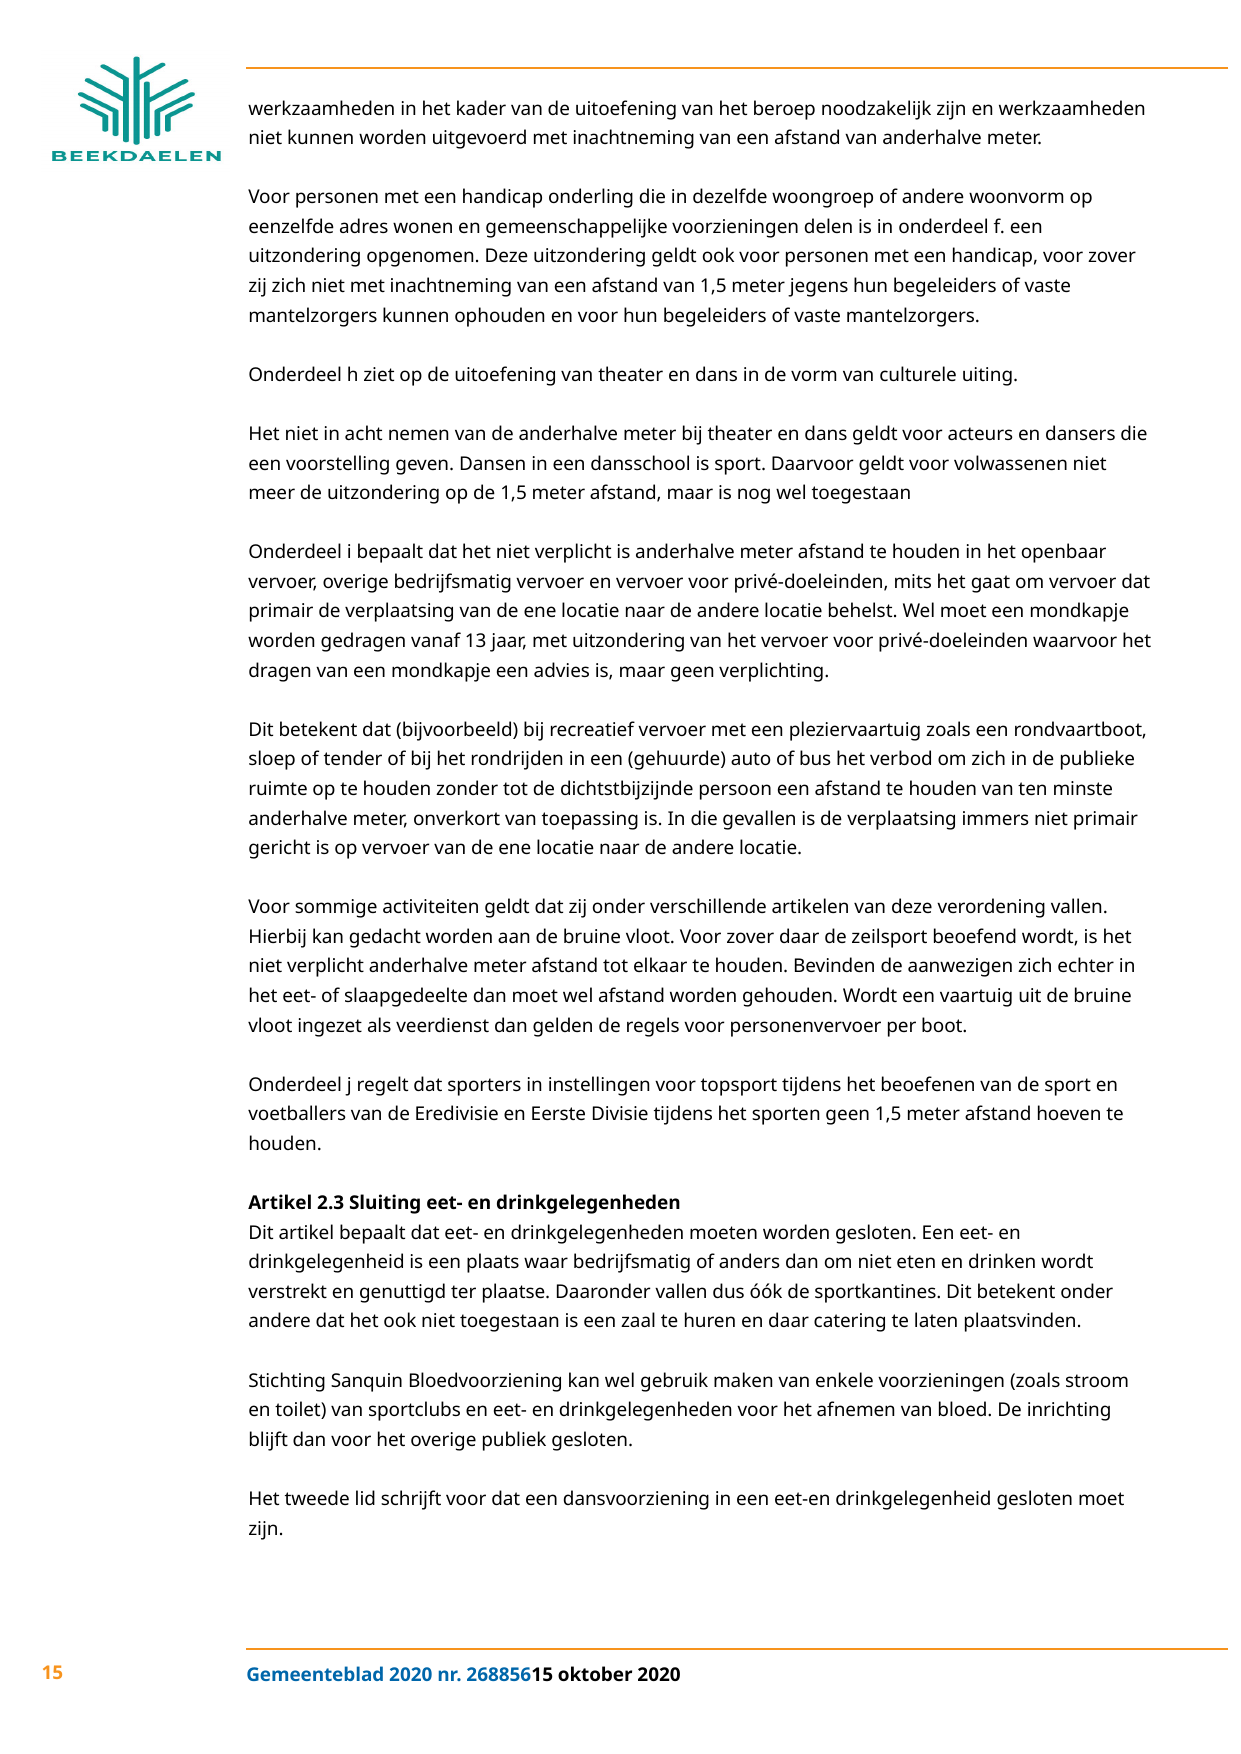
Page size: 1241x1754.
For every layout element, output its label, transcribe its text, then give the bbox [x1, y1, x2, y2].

text Het niet in acht nemen van de anderhalve meter bij theater en dans geldt voor acteurs en dansers die een voorstelling geven. Dansen in een dansschool is sport. Daarvoor geldt voor volwassenen niet meer de uitzondering op de 1,5 meter afstand, maar is nog wel toegestaan [248, 420, 1152, 505]
text Onderdeel j regelt dat sporters in instellingen voor topsport tijdens het beoefenen van de sport en voetballers van de Eredivisie en Eerste Divisie tijdens het sporten geen 1,5 meter afstand hoeven te houden. [248, 1071, 1152, 1156]
text Onderdeel h ziet op de uitoefening van theater en dans in de vorm van culturele uiting. [248, 361, 1152, 387]
text werkzaamheden in het kader van de uitoefening van het beroep noodzakelijk zijn en werkzaamheden niet kunnen worden uitgevoerd met inachtneming van een afstand van anderhalve meter. [248, 95, 1152, 150]
text Stichting Sanquin Bloedvoorziening kan wel gebruik maken van enkele voorzieningen (zoals stroom en toilet) van sportclubs en eet- en drinkgelegenheden voor het afnemen van bloed. De inrichting blijft dan voor het overige publiek gesloten. [248, 1367, 1152, 1452]
picture [41, 47, 231, 172]
text Onderdeel i bepaalt dat het niet verplicht is anderhalve meter afstand te houden in het openbaar vervoer, overige bedrijfsmatig vervoer en vervoer voor privé-doeleinden, mits het gaat om vervoer dat primair de verplaatsing van de ene locatie naar de andere locatie behelst. Wel moet een mondkapje worden gedragen vanaf 13 jaar, met uitzondering van het vervoer voor privé-doeleinden waarvoor het dragen van een mondkapje een advies is, maar geen verplichting. [248, 538, 1152, 683]
text Dit betekent dat (bijvoorbeeld) bij recreatief vervoer met een pleziervaartuig zoals een rondvaartboot, sloep of tender of bij het rondrijden in een (gehuurde) auto of bus het verbod om zich in de publieke ruimte op te houden zonder tot de dichtstbijzijnde persoon een afstand te houden van ten minste anderhalve meter, onverkort van toepassing is. In die gevallen is de verplaatsing immers niet primair gericht is op vervoer van de ene locatie naar de andere locatie. [248, 716, 1152, 860]
text Het tweede lid schrijft voor dat een dansvoorziening in een eet-en drinkgelegenheid gesloten moet zijn. [248, 1485, 1152, 1541]
text Voor personen met een handicap onderling die in dezelfde woongroep of andere woonvorm op eenzelfde adres wonen en gemeenschappelijke voorzieningen delen is in onderdeel f. een uitzondering opgenomen. Deze uitzondering geldt ook voor personen met een handicap, voor zover zij zich niet met inachtneming van een afstand van 1,5 meter jegens hun begeleiders of vaste mantelzorgers kunnen ophouden en voor hun begeleiders of vaste mantelzorgers. [248, 183, 1152, 328]
text Artikel 2.3 Sluiting eet- en drinkgelegenheden [248, 1189, 1152, 1215]
text Voor sommige activiteiten geldt dat zij onder verschillende artikelen van deze verordening vallen. Hierbij kan gedacht worden aan de bruine vloot. Voor zover daar de zeilsport beoefend wordt, is het niet verplicht anderhalve meter afstand tot elkaar te houden. Bevinden de aanwezigen zich echter in het eet- of slaapgedeelte dan moet wel afstand worden gehouden. Wordt een vaartuig uit de bruine vloot ingezet als veerdienst dan gelden de regels voor personenvervoer per boot. [248, 893, 1152, 1038]
text Dit artikel bepaalt dat eet- en drinkgelegenheden moeten worden gesloten. Een eet- en drinkgelegenheid is een plaats waar bedrijfsmatig of anders dan om niet eten en drinken wordt verstrekt en genuttigd ter plaatse. Daaronder vallen dus óók de sportkantines. Dit betekent onder andere dat het ook niet toegestaan is een zaal te huren en daar catering te laten plaatsvinden. [248, 1219, 1152, 1333]
